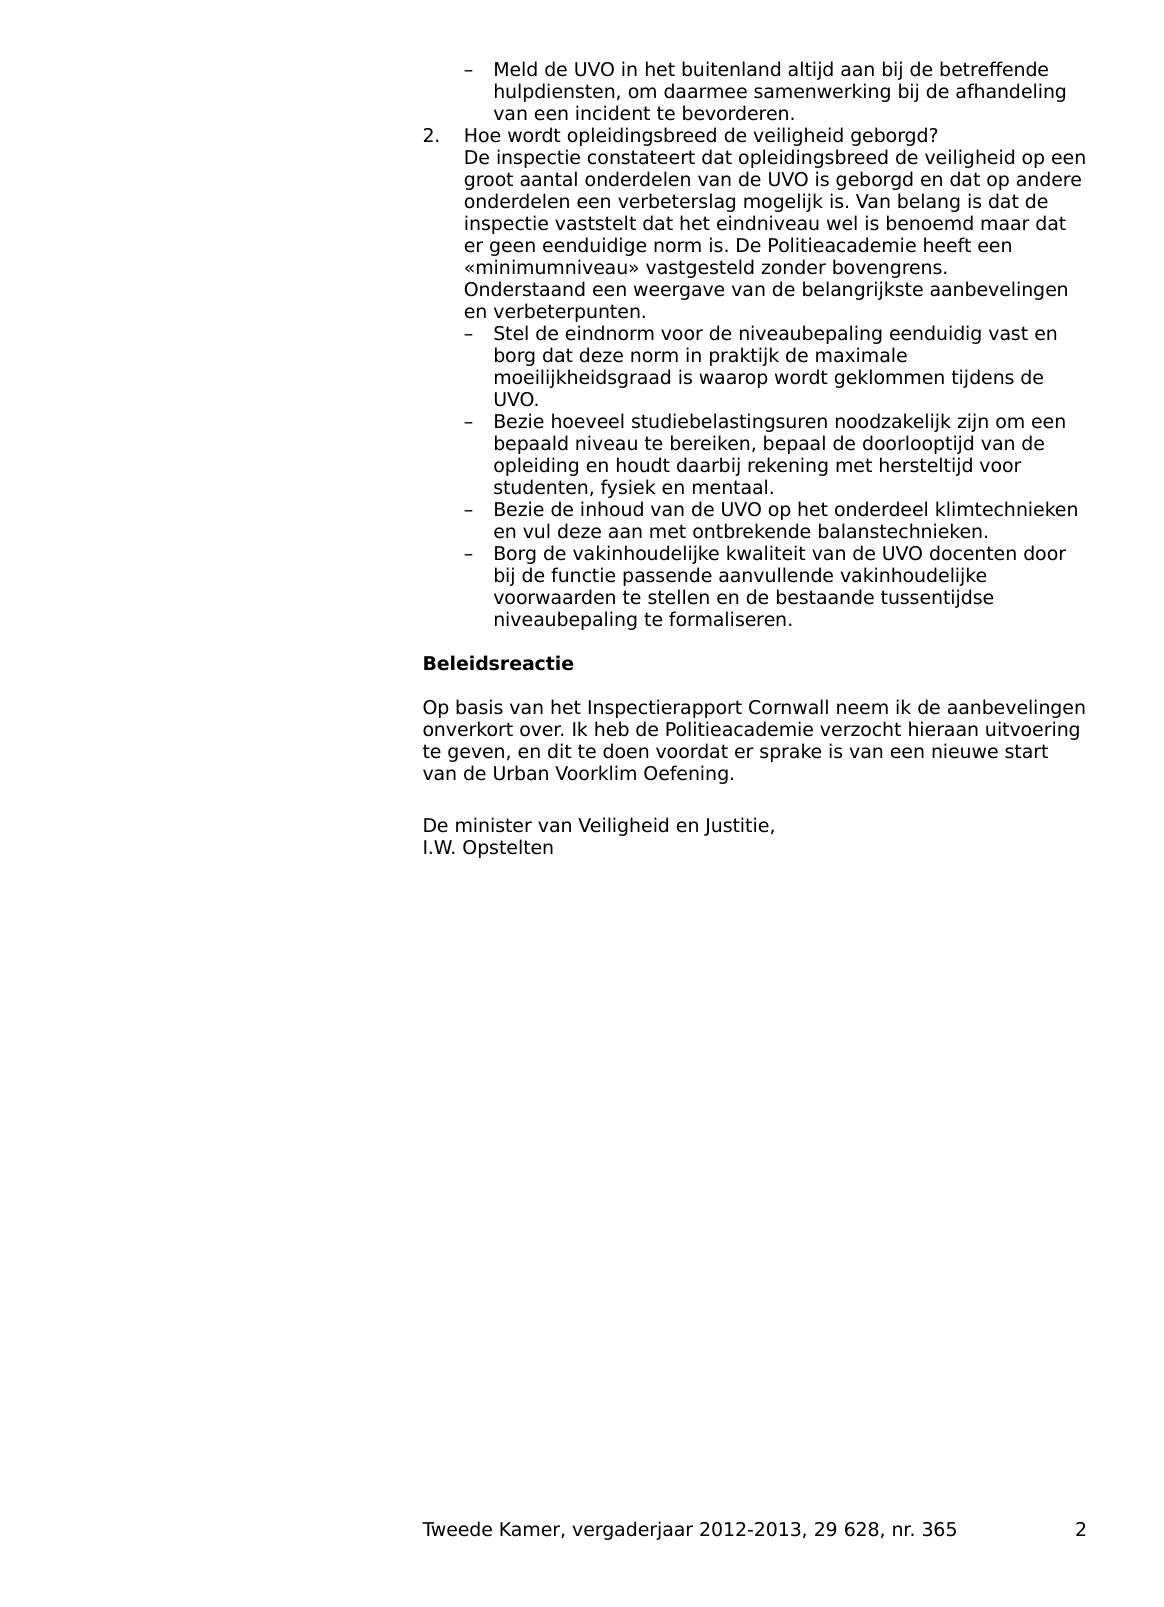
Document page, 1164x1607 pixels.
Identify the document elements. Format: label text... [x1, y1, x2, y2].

text 2. Hoe wordt opleidingsbreed de veiligheid geborgd? [422, 125, 1087, 147]
text – Meld de UVO in het buitenland altijd aan bij de betreffende hulpdiensten, om daarmee samenwerking bij de afhandeling van een incident te bevorderen. [464, 59, 1087, 125]
text Op basis van het Inspectierapport Cornwall neem ik de aanbevelingen onverkort over. Ik heb de Politieacademie verzocht hieraan uitvoering te geven, en dit te doen voordat er sprake is van een nieuwe start van de Urban Voorklim Oefening. [422, 697, 1087, 785]
text – Bezie de inhoud van de UVO op het onderdeel klimtechnieken en vul deze aan met ontbrekende balanstechnieken. [464, 499, 1087, 543]
text – Bezie hoeveel studiebelastingsuren noodzakelijk zijn om een bepaald niveau te bereiken, bepaal de doorlooptijd van de opleiding en houdt daarbij rekening met hersteltijd voor studenten, fysiek en mentaal. [464, 411, 1087, 499]
text De minister van Veiligheid en Justitie, I.W. Opstelten [422, 815, 1087, 859]
subtitle Beleidsreactie [422, 653, 1087, 675]
text Onderstaand een weergave van de belangrijkste aanbevelingen en verbeterpunten. [464, 279, 1087, 323]
text – Stel de eindnorm voor de niveaubepaling eenduidig vast en borg dat deze norm in praktijk de maximale moeilijkheidsgraad is waarop wordt geklommen tijdens de UVO. [464, 323, 1087, 411]
text – Borg de vakinhoudelijke kwaliteit van de UVO docenten door bij de functie passende aanvullende vakinhoudelijke voorwaarden te stellen en de bestaande tussentijdse niveaubepaling te formaliseren. [464, 543, 1087, 631]
text De inspectie constateert dat opleidingsbreed de veiligheid op een groot aantal onderdelen van de UVO is geborgd en dat op andere onderdelen een verbeterslag mogelijk is. Van belang is dat de inspectie vaststelt dat het eindniveau wel is benoemd maar dat er geen eenduidige norm is. De Politieacademie heeft een «minimumniveau» vastgesteld zonder bovengrens. [464, 147, 1087, 279]
